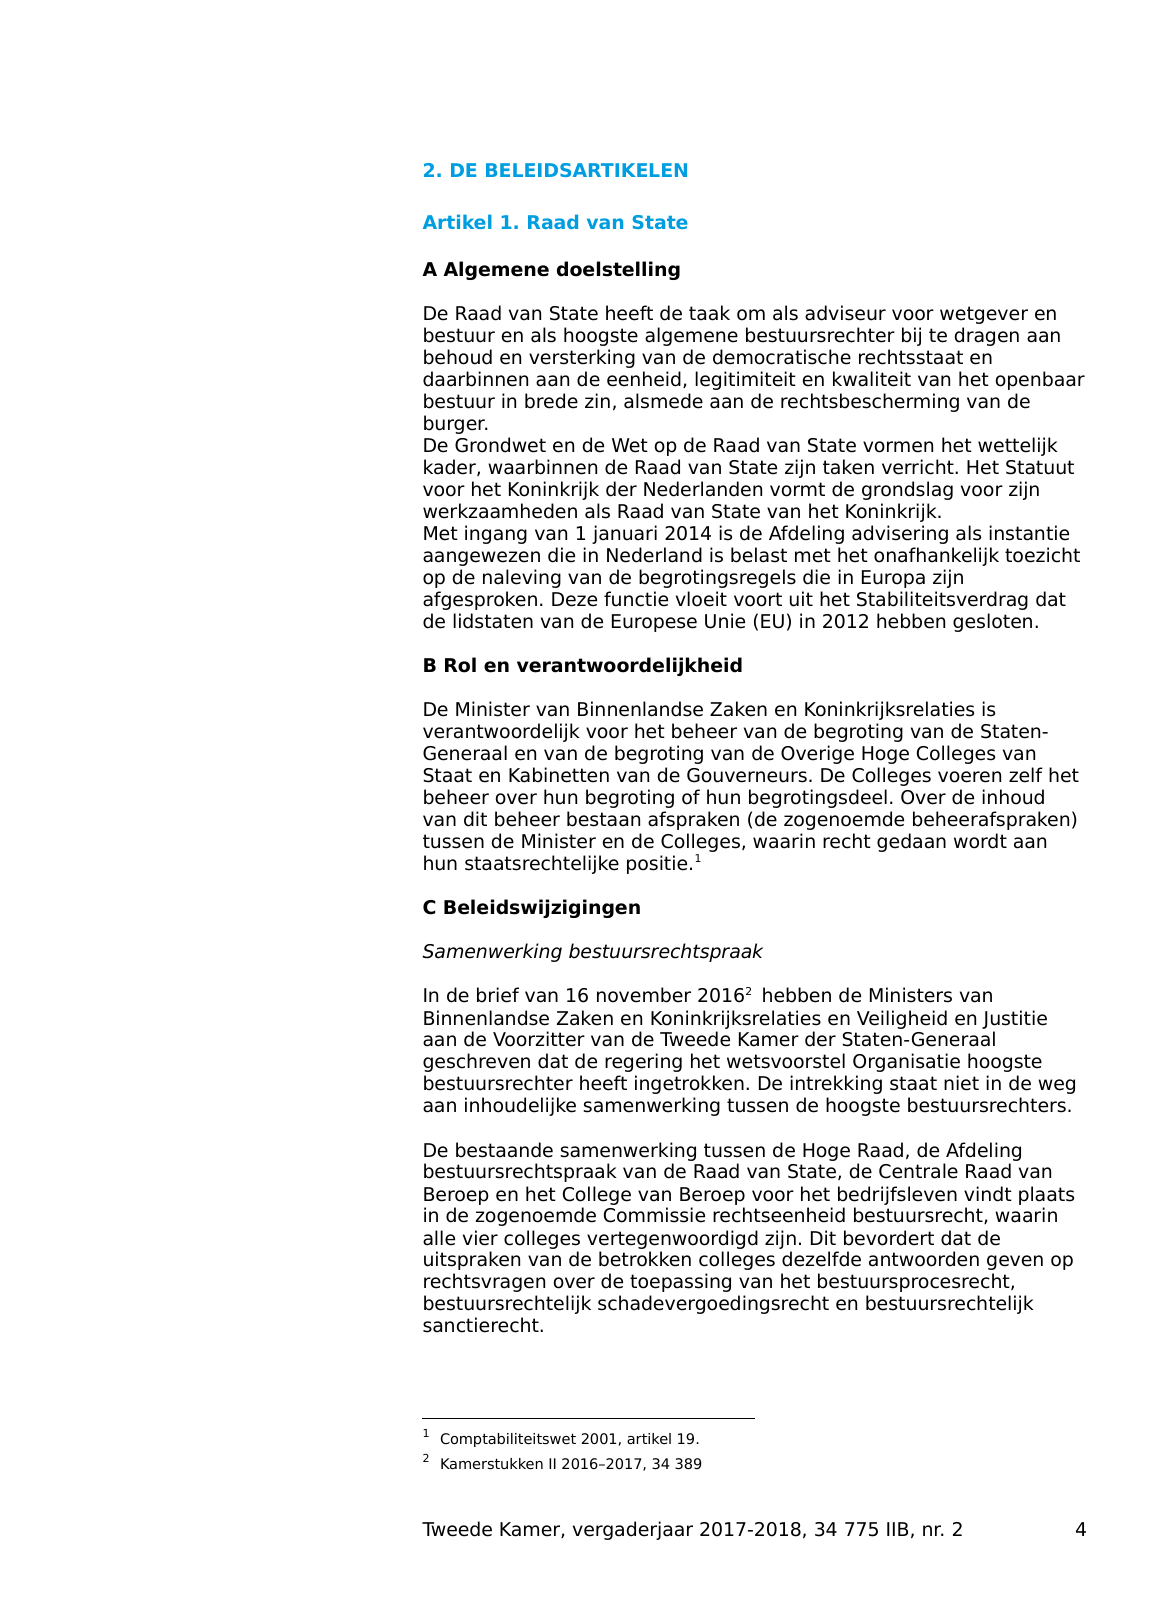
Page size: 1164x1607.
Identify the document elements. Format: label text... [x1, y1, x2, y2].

text De Grondwet en de Wet op de Raad van State vormen het wettelijk kader, waarbinnen de Raad van State zijn taken verricht. Het Statuut voor het Koninkrijk der Nederlanden vormt de grondslag voor zijn werkzaamheden als Raad van State van het Koninkrijk. [422, 435, 1087, 523]
subtitle A Algemene doelstelling [422, 259, 1087, 281]
subtitle B Rol en verantwoordelijkheid [422, 655, 1087, 677]
subtitle Samenwerking bestuursrechtspraak [422, 941, 1087, 963]
text De bestaande samenwerking tussen de Hoge Raad, de Afdeling bestuursrechtspraak van de Raad van State, de Centrale Raad van Beroep en het College van Beroep voor het bedrijfsleven vindt plaats in de zogenoemde Commissie rechtseenheid bestuursrecht, waarin alle vier colleges vertegenwoordigd zijn. Dit bevordert dat de uitspraken van de betrokken colleges dezelfde antwoorden geven op rechtsvragen over de toepassing van het bestuursprocesrecht, bestuursrechtelijk schadevergoedingsrecht en bestuursrechtelijk sanctierecht. [422, 1139, 1087, 1337]
subtitle C Beleidswijzigingen [422, 897, 1087, 919]
text De Raad van State heeft de taak om als adviseur voor wetgever en bestuur en als hoogste algemene bestuursrechter bij te dragen aan behoud en versterking van de democratische rechtsstaat en daarbinnen aan de eenheid, legitimiteit en kwaliteit van het openbaar bestuur in brede zin, alsmede aan de rechtsbescherming van de burger. [422, 303, 1087, 435]
text Met ingang van 1 januari 2014 is de Afdeling advisering als instantie aangewezen die in Nederland is belast met het onafhankelijk toezicht op de naleving van de begrotingsregels die in Europa zijn afgesproken. Deze functie vloeit voort uit het Stabiliteitsverdrag dat de lidstaten van de Europese Unie (EU) in 2012 hebben gesloten. [422, 523, 1087, 633]
text De Minister van Binnenlandse Zaken en Koninkrijksrelaties is verantwoordelijk voor het beheer van de begroting van de Staten-Generaal en van de begroting van de Overige Hoge Colleges van Staat en Kabinetten van de Gouverneurs. De Colleges voeren zelf het beheer over hun begroting of hun begrotingsdeel. Over de inhoud van dit beheer bestaan afspraken (de zogenoemde beheerafspraken) tussen de Minister en de Colleges, waarin recht gedaan wordt aan hun staatsrechtelijke positie. [422, 699, 1087, 875]
text Comptabiliteitswet 2001, artikel 19. [422, 1427, 1087, 1449]
text In de brief van 16 november 2016 hebben de Ministers van Binnenlandse Zaken en Koninkrijksrelaties en Veiligheid en Justitie aan de Voorzitter van de Tweede Kamer der Staten-Generaal geschreven dat de regering het wetsvoorstel Organisatie hoogste bestuursrechter heeft ingetrokken. De intrekking staat niet in de weg aan inhoudelijke samenwerking tussen de hoogste bestuursrechters. [422, 985, 1087, 1117]
text Kamerstukken II 2016–2017, 34 389 [422, 1452, 1087, 1474]
subtitle 2. DE BELEIDSARTIKELEN [422, 160, 1087, 182]
subtitle Artikel 1. Raad van State [422, 212, 1087, 234]
